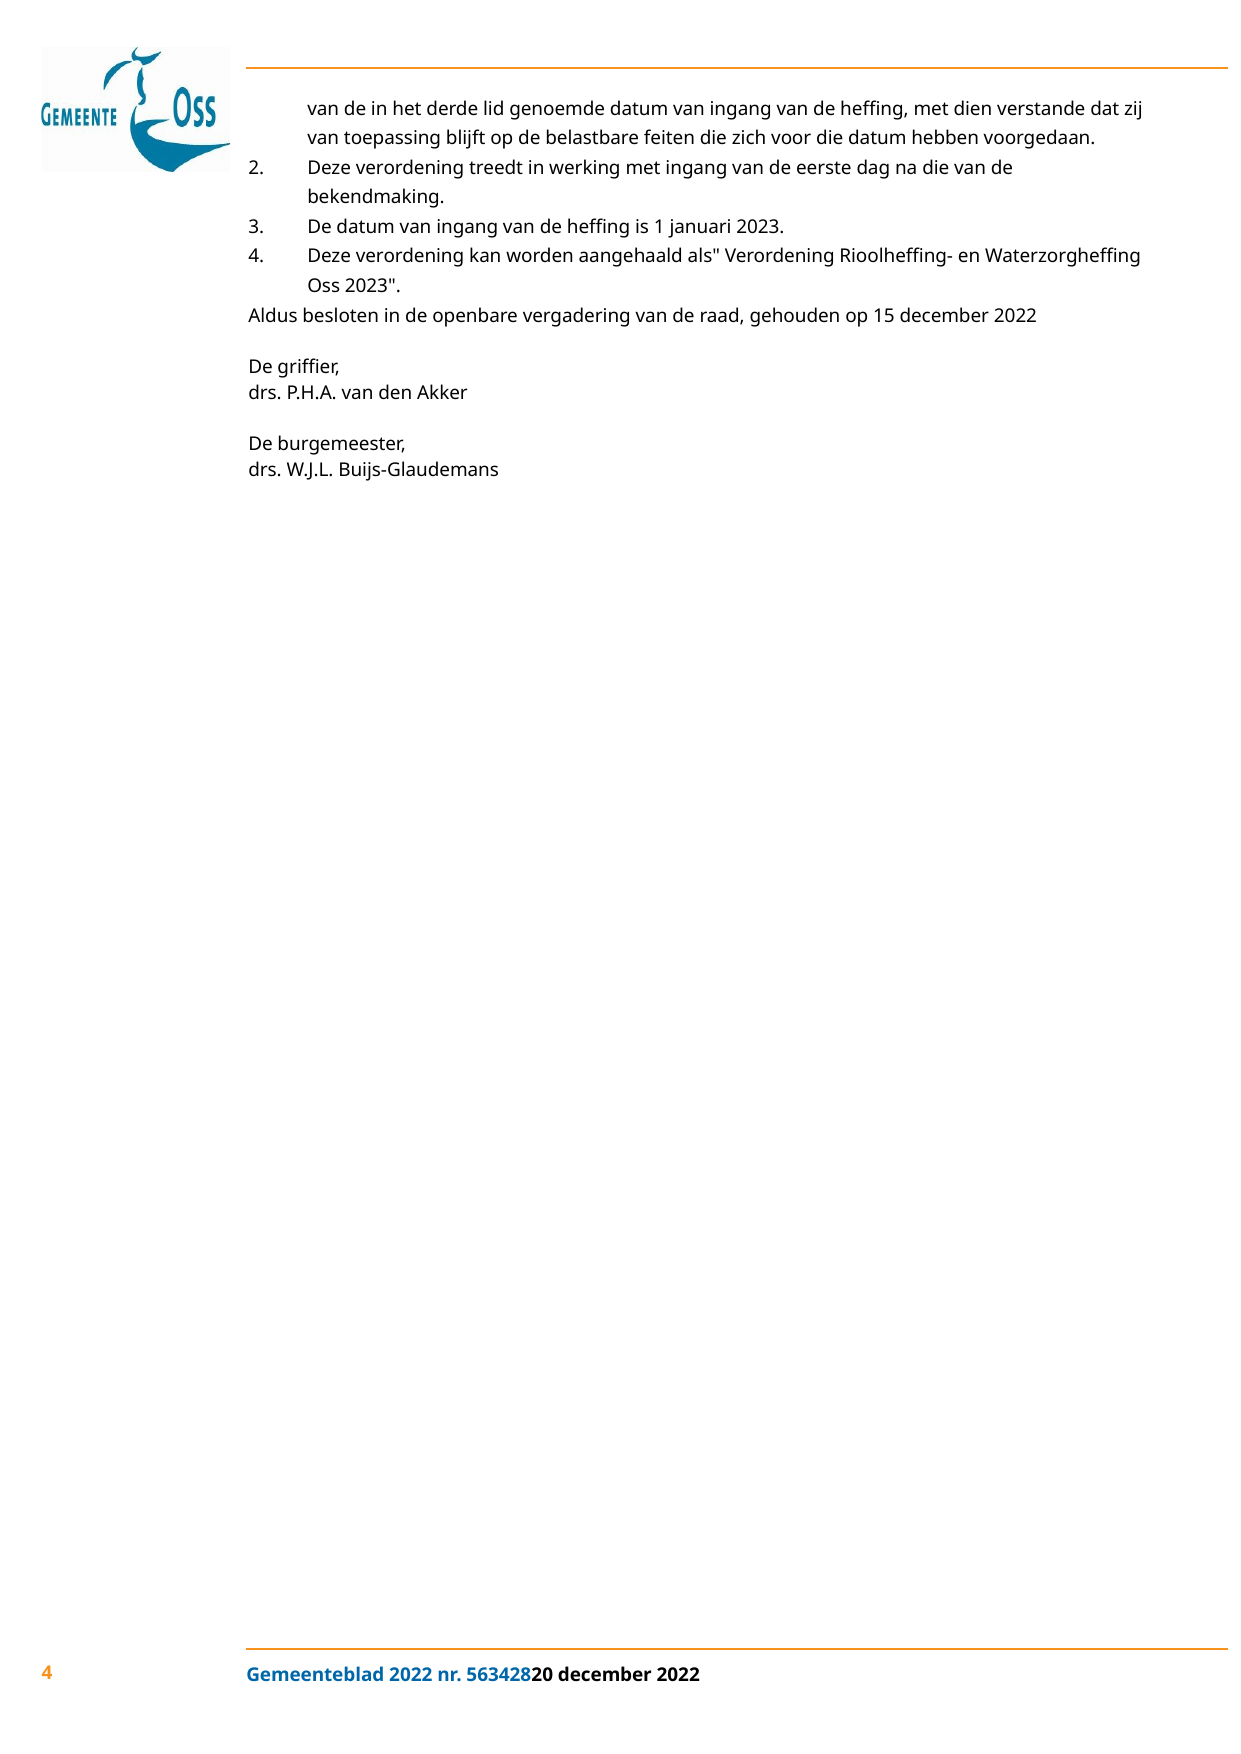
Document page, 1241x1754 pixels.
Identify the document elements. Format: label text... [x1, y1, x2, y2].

list De datum van ingang van de heffing is 1 januari 2023. [248, 213, 1152, 239]
list Deze verordening kan worden aangehaald als" Verordening Rioolheffing- en Waterzorgheffing Oss 2023". [248, 243, 1152, 298]
text drs. P.H.A. van den Akker [248, 379, 1152, 405]
list Deze verordening treedt in werking met ingang van de eerste dag na die van de bekendmaking. [248, 154, 1152, 209]
picture [41, 47, 231, 172]
text De burgemeester, [248, 431, 1152, 456]
text drs. W.J.L. Buijs-Glaudemans [248, 456, 1152, 482]
list van de in het derde lid genoemde datum van ingang van de heffing, met dien verstande dat zij van toepassing blijft op de belastbare feiten die zich voor die datum hebben voorgedaan. [248, 95, 1152, 150]
text Aldus besloten in de openbare vergadering van de raad, gehouden op 15 december 2022 [248, 302, 1152, 328]
text De griffier, [248, 353, 1152, 379]
